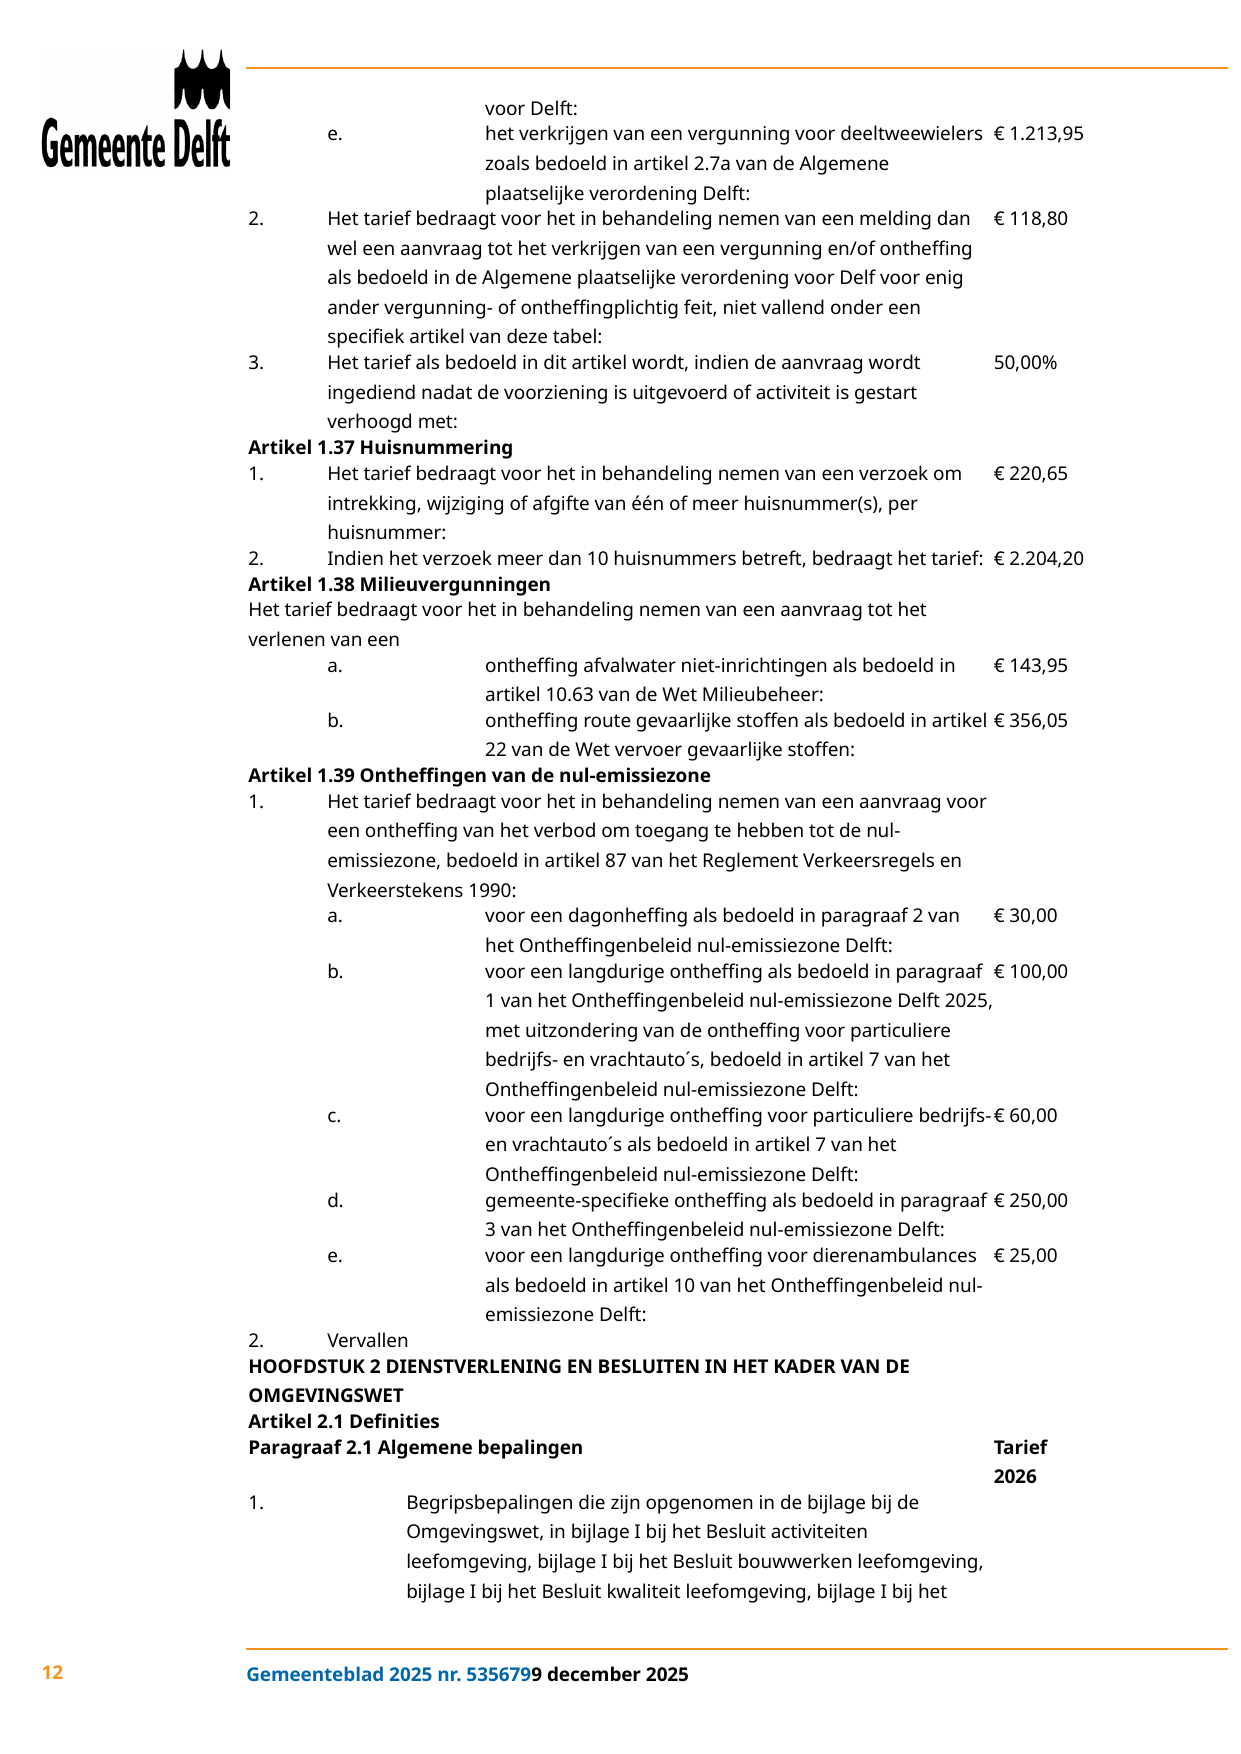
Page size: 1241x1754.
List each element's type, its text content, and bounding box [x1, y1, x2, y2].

table_cell € 250,00 [994, 1187, 1152, 1242]
table_cell gemeente-specifieke ontheffing als bedoeld in paragraaf 3 van het Ontheffingenbeleid nul-emissiezone Delft: [485, 1187, 993, 1242]
table_cell Vervallen [327, 1327, 993, 1353]
table_cell 2. [248, 545, 327, 571]
table_cell [248, 1242, 327, 1327]
table_cell voor een langdurige ontheffing voor dierenambulances als bedoeld in artikel 10 van het Ontheffingenbeleid nul-emissiezone Delft: [485, 1242, 993, 1327]
table_cell voor een langdurige ontheffing voor particuliere bedrijfs- en vrachtauto´s als bedoeld in artikel 7 van het Ontheffingenbeleid nul-emissiezone Delft: [485, 1102, 993, 1187]
table_cell € 100,00 [994, 958, 1152, 1102]
table_cell ontheffing afvalwater niet-inrichtingen als bedoeld in artikel 10.63 van de Wet Milieubeheer: [485, 652, 993, 707]
table_cell [994, 95, 1152, 121]
table_cell b. [327, 707, 485, 762]
table_cell € 356,05 [994, 707, 1152, 762]
table_cell [994, 1408, 1073, 1434]
table_cell Het tarief bedraagt voor het in behandeling nemen van een melding dan wel een aanvraag tot het verkrijgen van een vergunning en/of ontheffing als bedoeld in de Algemene plaatselijke verordening voor Delf voor enig ander vergunning- of ontheffingplichtig feit, niet vallend onder een specifiek artikel van deze tabel: [327, 205, 993, 349]
table_cell [248, 1102, 327, 1187]
table_cell € 25,00 [994, 1242, 1152, 1327]
table_cell het verkrijgen van een vergunning voor deeltweewielers zoals bedoeld in artikel 2.7a van de Algemene plaatselijke verordening Delft: [485, 121, 993, 205]
table_cell [994, 1353, 1073, 1408]
table_cell [248, 121, 327, 205]
table_cell [994, 763, 1152, 788]
table_cell c. [327, 1102, 485, 1187]
table_cell Het tarief als bedoeld in dit artikel wordt, indien de aanvraag wordt ingediend nadat de voorziening is uitgevoerd of activiteit is gestart verhoogd met: [327, 350, 993, 434]
table_cell [994, 1489, 1073, 1604]
table_cell Begripsbepalingen die zijn opgenomen in de bijlage bij de Omgevingswet, in bijlage I bij het Besluit activiteiten leefomgeving, bijlage I bij het Besluit bouwwerken leefomgeving, bijlage I bij het Besluit kwaliteit leefomgeving, bijlage I bij het [406, 1489, 993, 1604]
table_cell [248, 652, 327, 707]
table_cell € 30,00 [994, 903, 1152, 958]
table_cell 2. [248, 1327, 327, 1353]
table_cell 2. [248, 205, 327, 349]
table_cell [248, 1187, 327, 1242]
table_cell Artikel 2.1 Definities [248, 1408, 993, 1434]
table_cell Artikel 1.39 Ontheffingen van de nul-emissiezone [248, 763, 993, 788]
table_cell Het tarief bedraagt voor het in behandeling nemen van een aanvraag tot het verlenen van een [248, 596, 993, 652]
table_cell 1. [248, 1489, 406, 1604]
table_cell Artikel 1.37 Huisnummering [248, 434, 993, 460]
table_cell e. [327, 1242, 485, 1327]
table_cell Indien het verzoek meer dan 10 huisnummers betreft, bedraagt het tarief: [327, 545, 993, 571]
table_cell Paragraaf 2.1 Algemene bepalingen [248, 1434, 993, 1489]
table_cell HOOFDSTUK 2 DIENSTVERLENING EN BESLUITEN IN HET KADER VAN DE OMGEVINGSWET [248, 1353, 993, 1408]
table_cell [327, 95, 485, 121]
table_cell Artikel 1.38 Milieuvergunningen [248, 571, 993, 596]
table_cell € 2.204,20 [994, 545, 1152, 571]
table_cell [994, 1327, 1152, 1353]
table_cell € 1.213,95 [994, 121, 1152, 205]
table_cell [994, 434, 1152, 460]
table_cell € 60,00 [994, 1102, 1152, 1187]
picture [41, 47, 231, 172]
table_cell Het tarief bedraagt voor het in behandeling nemen van een verzoek om intrekking, wijziging of afgifte van één of meer huisnummer(s), per huisnummer: [327, 460, 993, 545]
table_cell voor een dagonheffing als bedoeld in paragraaf 2 van het Ontheffingenbeleid nul-emissiezone Delft: [485, 903, 993, 958]
table_cell [248, 903, 327, 958]
table_cell [248, 958, 327, 1102]
table_cell 1. [248, 788, 327, 903]
table_cell a. [327, 903, 485, 958]
table_cell [994, 788, 1152, 903]
table_cell 1. [248, 460, 327, 545]
table_cell voor Delft: [485, 95, 993, 121]
table_cell b. [327, 958, 485, 1102]
table_cell 50,00% [994, 350, 1152, 434]
table_cell [248, 707, 327, 762]
table_cell a. [327, 652, 485, 707]
table_cell e. [327, 121, 485, 205]
table_cell Tarief 2026 [994, 1434, 1073, 1489]
table_cell € 220,65 [994, 460, 1152, 545]
table_cell ontheffing route gevaarlijke stoffen als bedoeld in artikel 22 van de Wet vervoer gevaarlijke stoffen: [485, 707, 993, 762]
table_cell 3. [248, 350, 327, 434]
table_cell [248, 95, 327, 121]
table_cell € 118,80 [994, 205, 1152, 349]
table_cell voor een langdurige ontheffing als bedoeld in paragraaf 1 van het Ontheffingenbeleid nul-emissiezone Delft 2025, met uitzondering van de ontheffing voor particuliere bedrijfs- en vrachtauto´s, bedoeld in artikel 7 van het Ontheffingenbeleid nul-emissiezone Delft: [485, 958, 993, 1102]
table_cell Het tarief bedraagt voor het in behandeling nemen van een aanvraag voor een ontheffing van het verbod om toegang te hebben tot de nul-emissiezone, bedoeld in artikel 87 van het Reglement Verkeersregels en Verkeerstekens 1990: [327, 788, 993, 903]
table_cell € 143,95 [994, 652, 1152, 707]
table_cell [994, 571, 1152, 596]
table_cell [994, 596, 1152, 652]
table_cell d. [327, 1187, 485, 1242]
